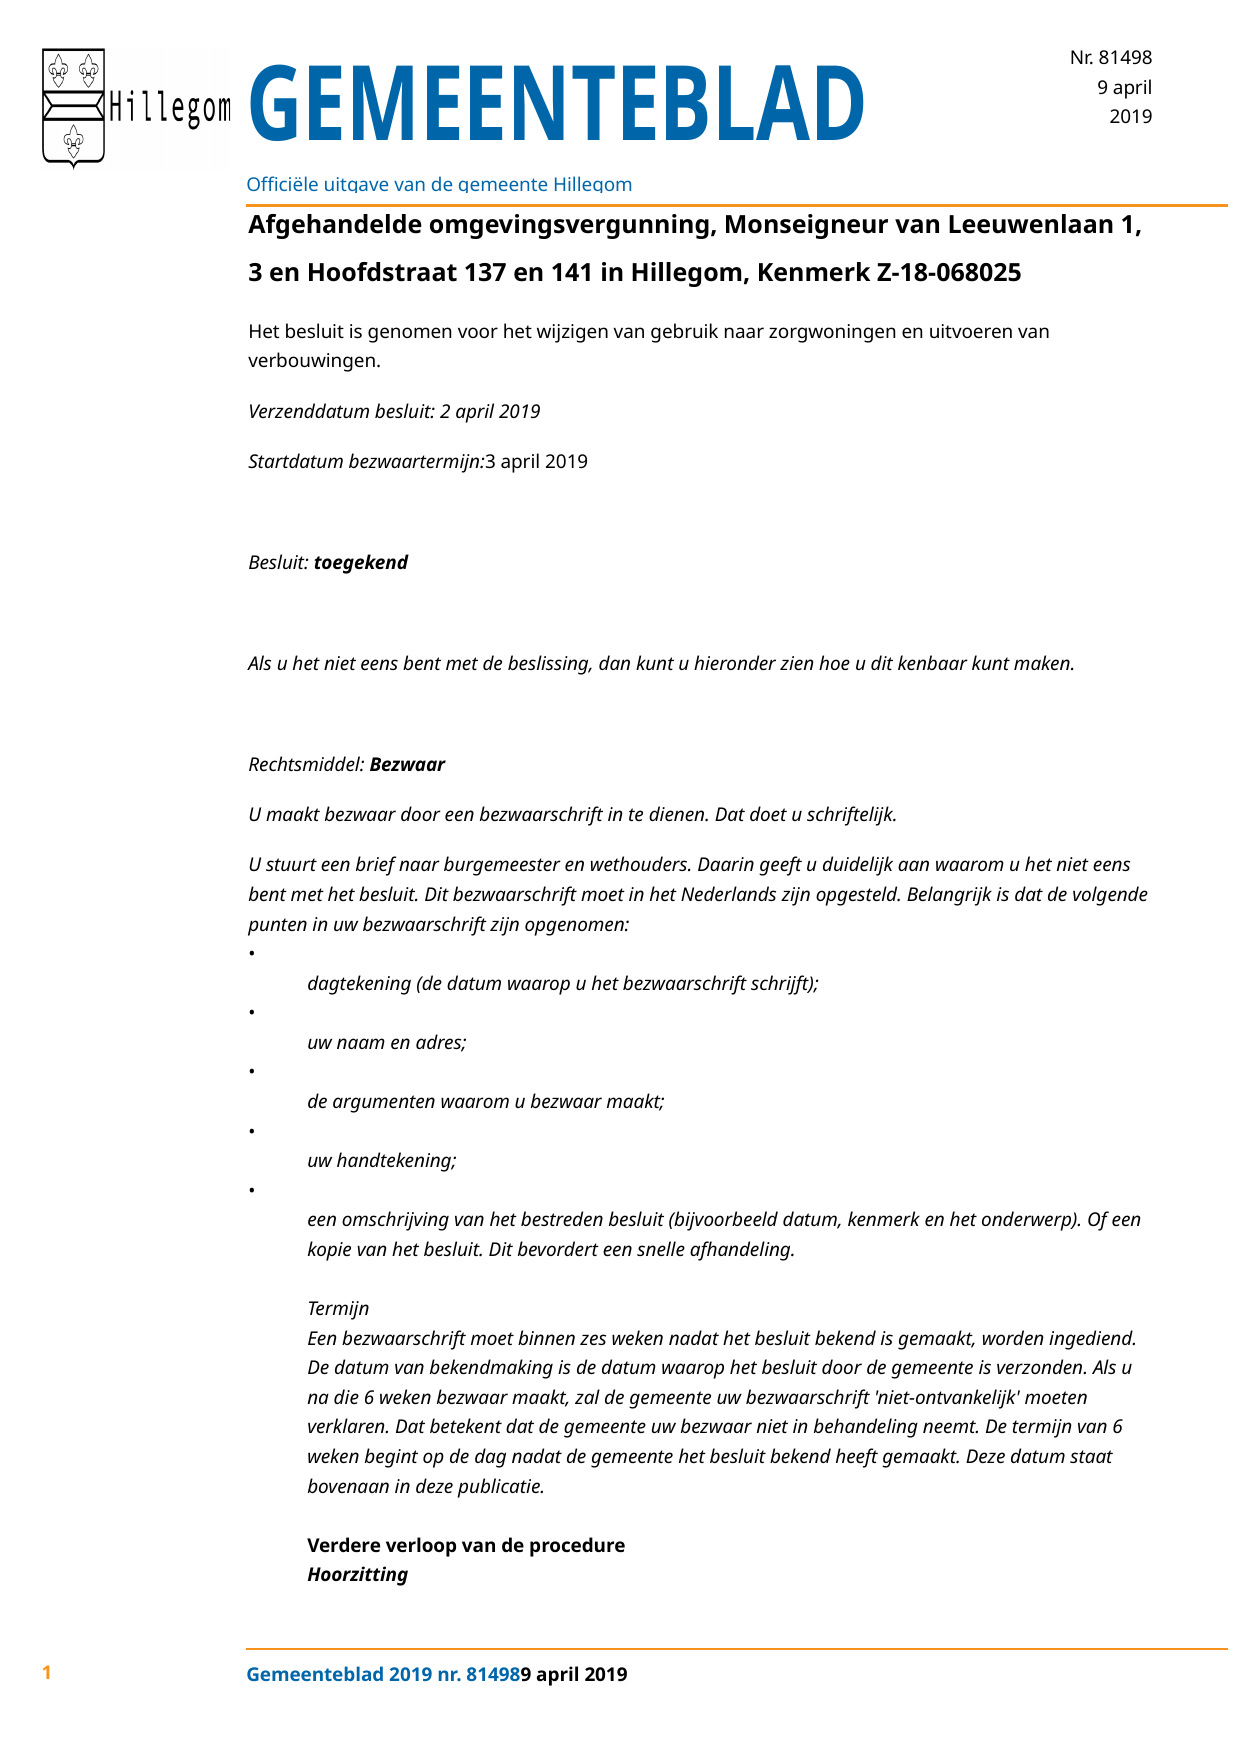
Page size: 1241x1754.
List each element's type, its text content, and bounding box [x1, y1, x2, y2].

text Het besluit is genomen voor het wijzigen van gebruik naar zorgwoningen en uitvoeren van verbouwingen. [248, 318, 1152, 373]
text Als u het niet eens bent met de beslissing, dan kunt u hieronder zien hoe u dit kenbaar kunt maken. [248, 650, 1152, 676]
list Hoorzitting [248, 1562, 1152, 1587]
list uw naam en adres; [248, 1029, 1152, 1055]
list uw handtekening; [248, 1147, 1152, 1173]
text U stuurt een brief naar burgemeester en wethouders. Daarin geeft u duidelijk aan waarom u het niet eens bent met het besluit. Dit bezwaarschrift moet in het Nederlands zijn opgesteld. Belangrijk is dat de volgende punten in uw bezwaarschrift zijn opgenomen: [248, 852, 1152, 937]
list Termijn [248, 1295, 1152, 1321]
list de argumenten waarom u bezwaar maakt; [248, 1088, 1152, 1114]
picture [41, 47, 231, 172]
text Afgehandelde omgevingsvergunning, Monseigneur van Leeuwenlaan 1, 3 en Hoofdstraat 137 en 141 in Hillegom, Kenmerk Z-18-068025 [248, 207, 1152, 288]
text Rechtsmiddel: Bezwaar [248, 751, 1152, 777]
list dagtekening (de datum waarop u het bezwaarschrift schrijft); [248, 970, 1152, 996]
text Startdatum bezwaartermijn:3 april 2019 [248, 448, 1152, 474]
text Verzenddatum besluit: 2 april 2019 [248, 398, 1152, 424]
list een omschrijving van het bestreden besluit (bijvoorbeeld datum, kenmerk en het onderwerp). Of een kopie van het besluit. Dit bevordert een snelle afhandeling. [248, 1207, 1152, 1262]
text Besluit: toegekend [248, 549, 1152, 575]
text U maakt bezwaar door een bezwaarschrift in te dienen. Dat doet u schriftelijk. [248, 801, 1152, 827]
list Verdere verloop van de procedure [248, 1532, 1152, 1558]
list Een bezwaarschrift moet binnen zes weken nadat het besluit bekend is gemaakt, worden ingediend. De datum van bekendmaking is de datum waarop het besluit door de gemeente is verzonden. Als u na die 6 weken bezwaar maakt, zal de gemeente uw bezwaarschrift 'niet-ontvankelijk' moeten verklaren. Dat betekent dat de gemeente uw bezwaar niet in behandeling neemt. De termijn van 6 weken begint op de dag nadat de gemeente het besluit bekend heeft gemaakt. Deze datum staat bovenaan in deze publicatie. [248, 1325, 1152, 1499]
